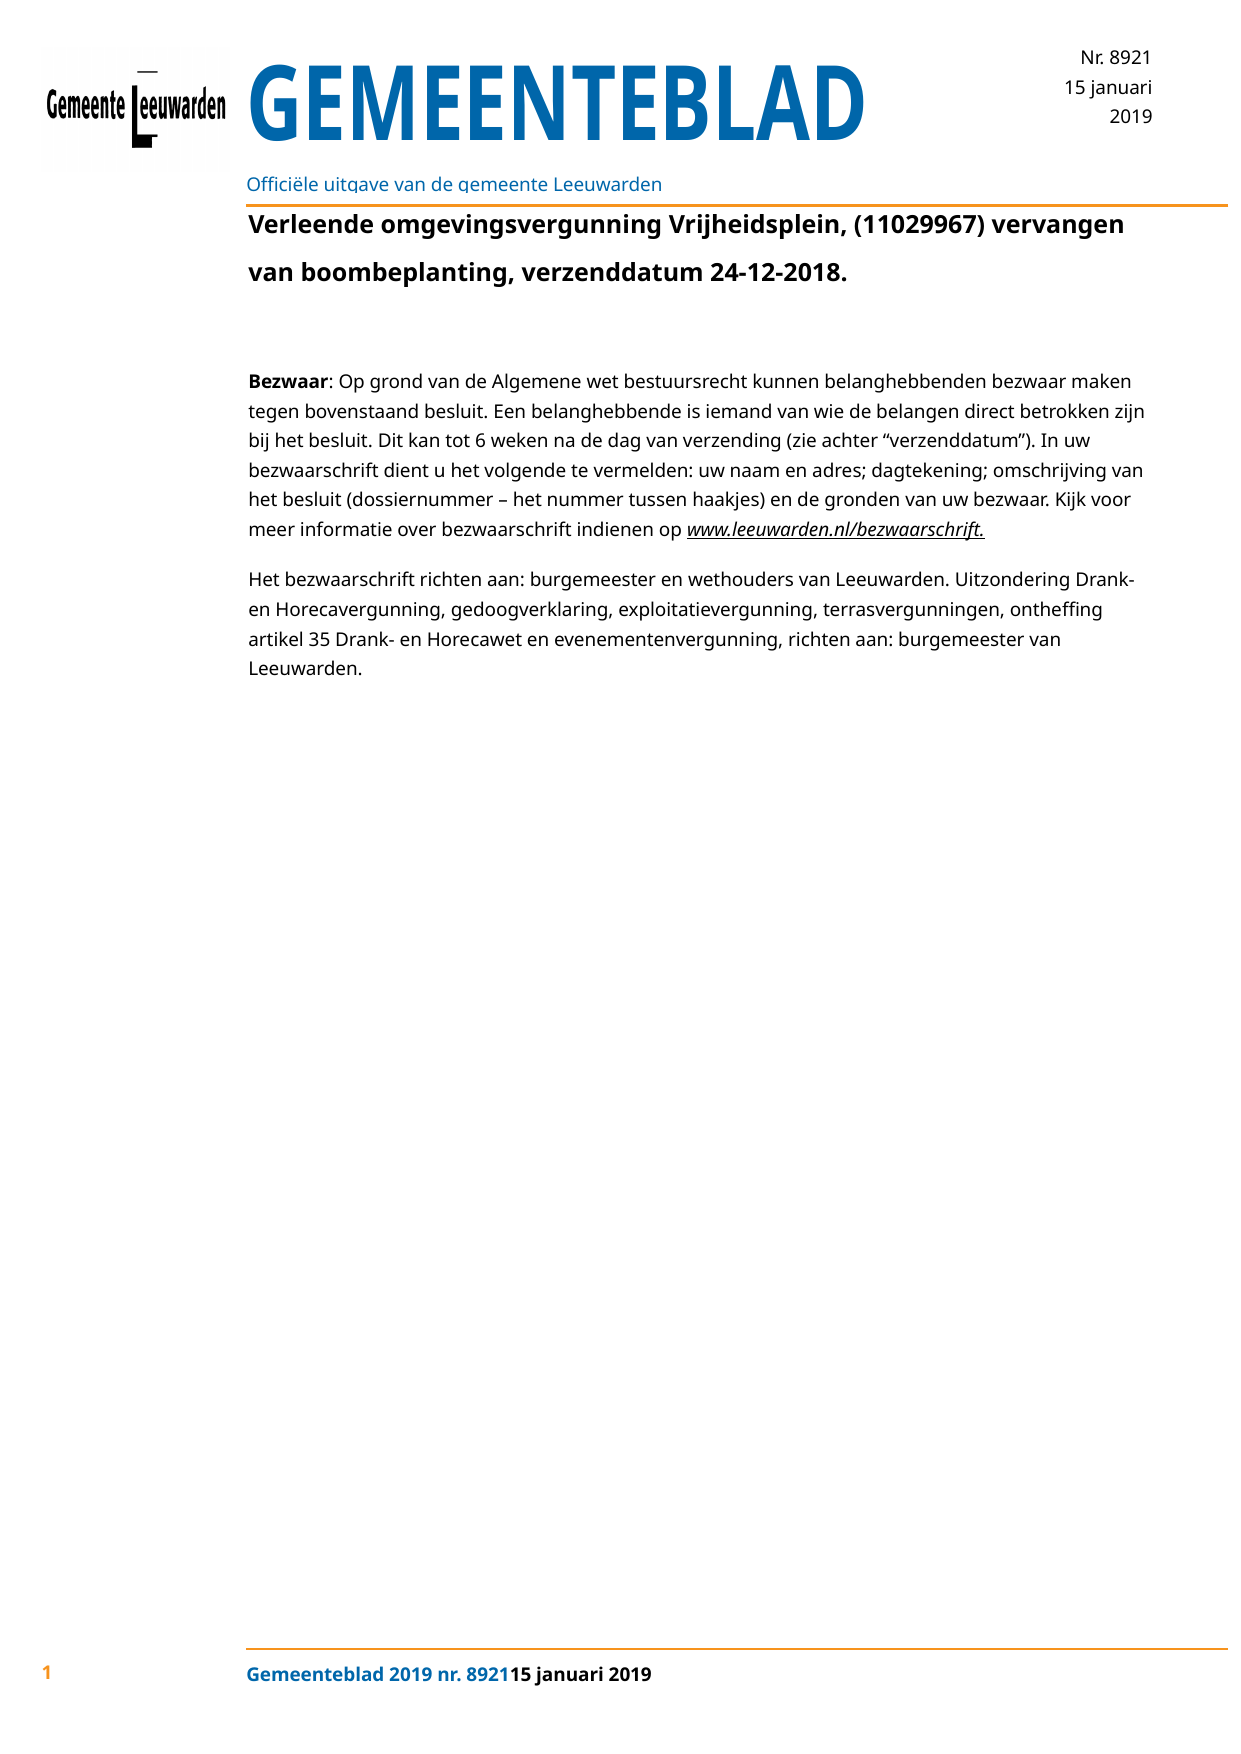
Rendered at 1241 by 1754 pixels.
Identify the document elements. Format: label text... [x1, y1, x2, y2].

picture [41, 47, 231, 172]
text Bezwaar: Op grond van de Algemene wet bestuursrecht kunnen belanghebbenden bezwaar maken tegen bovenstaand besluit. Een belanghebbende is iemand van wie de belangen direct betrokken zijn bij het besluit. Dit kan tot 6 weken na de dag van verzending (zie achter “verzenddatum”). In uw bezwaarschrift dient u het volgende te vermelden: uw naam en adres; dagtekening; omschrijving van het besluit (dossiernummer – het nummer tussen haakjes) en de gronden van uw bezwaar. Kijk voor meer informatie over bezwaarschrift indienen op www.leeuwarden.nl/bezwaarschrift. [248, 368, 1152, 542]
text Het bezwaarschrift richten aan: burgemeester en wethouders van Leeuwarden. Uitzondering Drank- en Horecavergunning, gedoogverklaring, exploitatievergunning, terrasvergunningen, ontheffing artikel 35 Drank- en Horecawet en evenementenvergunning, richten aan: burgemeester van Leeuwarden. [248, 567, 1152, 681]
text Verleende omgevingsvergunning Vrijheidsplein, (11029967) vervangen van boombeplanting, verzenddatum 24-12-2018. [248, 207, 1152, 288]
